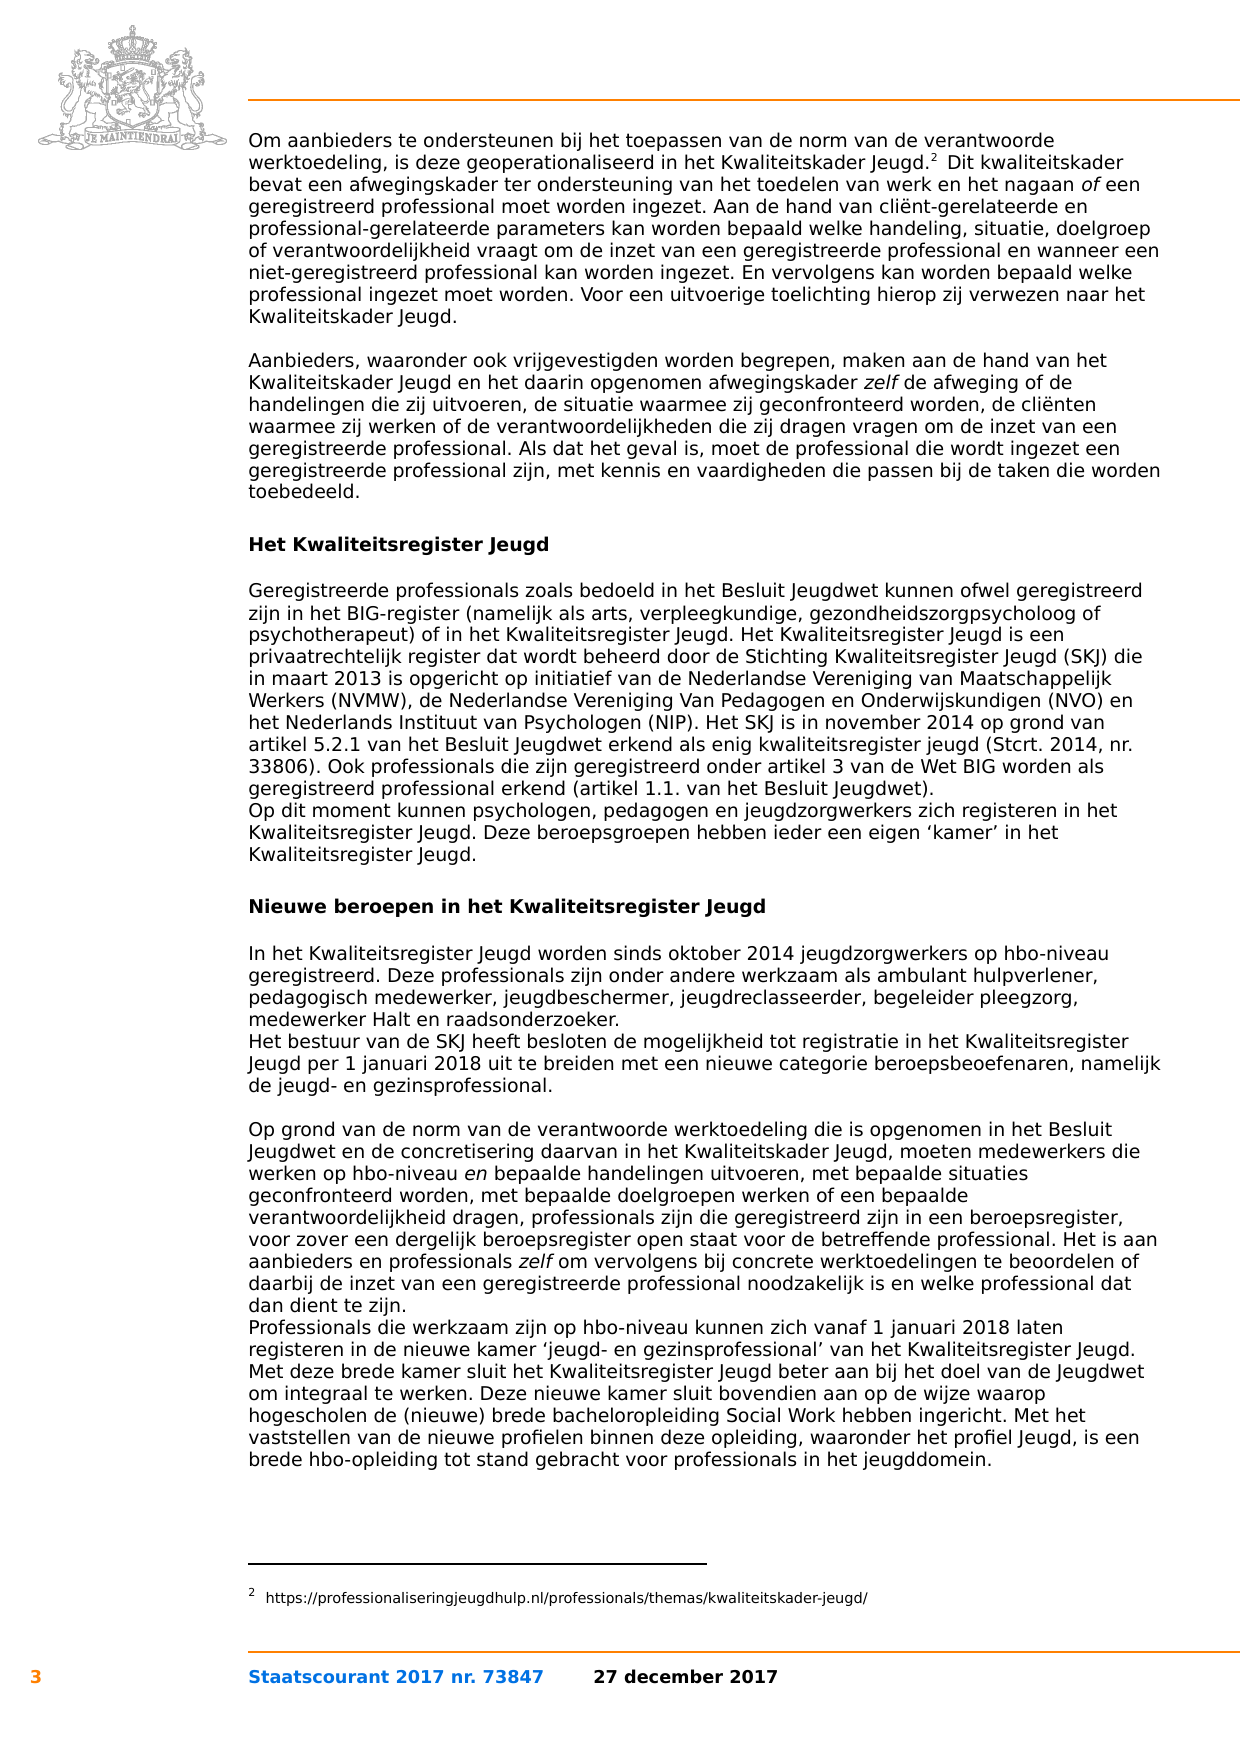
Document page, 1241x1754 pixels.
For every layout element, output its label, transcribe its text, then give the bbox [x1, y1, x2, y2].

text Professionals die werkzaam zijn op hbo-niveau kunnen zich vanaf 1 januari 2018 laten registeren in de nieuwe kamer ‘jeugd- en gezinsprofessional’ van het Kwaliteitsregister Jeugd. Met deze brede kamer sluit het Kwaliteitsregister Jeugd beter aan bij het doel van de Jeugdwet om integraal te werken. Deze nieuwe kamer sluit bovendien aan op de wijze waarop hogescholen de (nieuwe) brede bacheloropleiding Social Work hebben ingericht. Met het vaststellen van de nieuwe profielen binnen deze opleiding, waaronder het profiel Jeugd, is een brede hbo-opleiding tot stand gebracht voor professionals in het jeugddomein. [248, 1317, 1163, 1471]
text Om aanbieders te ondersteunen bij het toepassen van de norm van de verantwoorde werktoedeling, is deze geoperationaliseerd in het Kwaliteitskader Jeugd. Dit kwaliteitskader bevat een afwegingskader ter ondersteuning van het toedelen van werk en het nagaan of een geregistreerd professional moet worden ingezet. Aan de hand van cliënt-gerelateerde en professional-gerelateerde parameters kan worden bepaald welke handeling, situatie, doelgroep of verantwoordelijkheid vraagt om de inzet van een geregistreerde professional en wanneer een niet-geregistreerd professional kan worden ingezet. En vervolgens kan worden bepaald welke professional ingezet moet worden. Voor een uitvoerige toelichting hierop zij verwezen naar het Kwaliteitskader Jeugd. [248, 130, 1163, 328]
text Het bestuur van de SKJ heeft besloten de mogelijkheid tot registratie in het Kwaliteitsregister Jeugd per 1 januari 2018 uit te breiden met een nieuwe categorie beroepsbeoefenaren, namelijk de jeugd- en gezinsprofessional. [248, 1031, 1163, 1097]
subtitle Nieuwe beroepen in het Kwaliteitsregister Jeugd [248, 896, 1163, 918]
subtitle Het Kwaliteitsregister Jeugd [248, 533, 1163, 555]
text https://professionaliseringjeugdhulp.nl/professionals/themas/kwaliteitskader-jeugd/ [248, 1586, 1163, 1608]
text Op grond van de norm van de verantwoorde werktoedeling die is opgenomen in het Besluit Jeugdwet en de concretisering daarvan in het Kwaliteitskader Jeugd, moeten medewerkers die werken op hbo-niveau en bepaalde handelingen uitvoeren, met bepaalde situaties geconfronteerd worden, met bepaalde doelgroepen werken of een bepaalde verantwoordelijkheid dragen, professionals zijn die geregistreerd zijn in een beroepsregister, voor zover een dergelijk beroepsregister open staat voor de betreffende professional. Het is aan aanbieders en professionals zelf om vervolgens bij concrete werktoedelingen te beoordelen of daarbij de inzet van een geregistreerde professional noodzakelijk is en welke professional dat dan dient te zijn. [248, 1119, 1163, 1317]
text Op dit moment kunnen psychologen, pedagogen en jeugdzorgwerkers zich registeren in het Kwaliteitsregister Jeugd. Deze beroepsgroepen hebben ieder een eigen ‘kamer’ in het Kwaliteitsregister Jeugd. [248, 800, 1163, 866]
text Aanbieders, waaronder ook vrijgevestigden worden begrepen, maken aan de hand van het Kwaliteitskader Jeugd en het daarin opgenomen afwegingskader zelf de afweging of de handelingen die zij uitvoeren, de situatie waarmee zij geconfronteerd worden, de cliënten waarmee zij werken of de verantwoordelijkheden die zij dragen vragen om de inzet van een geregistreerde professional. Als dat het geval is, moet de professional die wordt ingezet een geregistreerde professional zijn, met kennis en vaardigheden die passen bij de taken die worden toebedeeld. [248, 349, 1163, 503]
text Geregistreerde professionals zoals bedoeld in het Besluit Jeugdwet kunnen ofwel geregistreerd zijn in het BIG-register (namelijk als arts, verpleegkundige, gezondheidszorgpsycholoog of psychotherapeut) of in het Kwaliteitsregister Jeugd. Het Kwaliteitsregister Jeugd is een privaatrechtelijk register dat wordt beheerd door de Stichting Kwaliteitsregister Jeugd (SKJ) die in maart 2013 is opgericht op initiatief van de Nederlandse Vereniging van Maatschappelijk Werkers (NVMW), de Nederlandse Vereniging Van Pedagogen en Onderwijskundigen (NVO) en het Nederlands Instituut van Psychologen (NIP). Het SKJ is in november 2014 op grond van artikel 5.2.1 van het Besluit Jeugdwet erkend als enig kwaliteitsregister jeugd (Stcrt. 2014, nr. 33806). Ook professionals die zijn geregistreerd onder artikel 3 van de Wet BIG worden als geregistreerd professional erkend (artikel 1.1. van het Besluit Jeugdwet). [248, 580, 1163, 800]
picture [38, 25, 227, 150]
text In het Kwaliteitsregister Jeugd worden sinds oktober 2014 jeugdzorgwerkers op hbo-niveau geregistreerd. Deze professionals zijn onder andere werkzaam als ambulant hulpverlener, pedagogisch medewerker, jeugdbeschermer, jeugdreclasseerder, begeleider pleegzorg, medewerker Halt en raadsonderzoeker. [248, 943, 1163, 1031]
